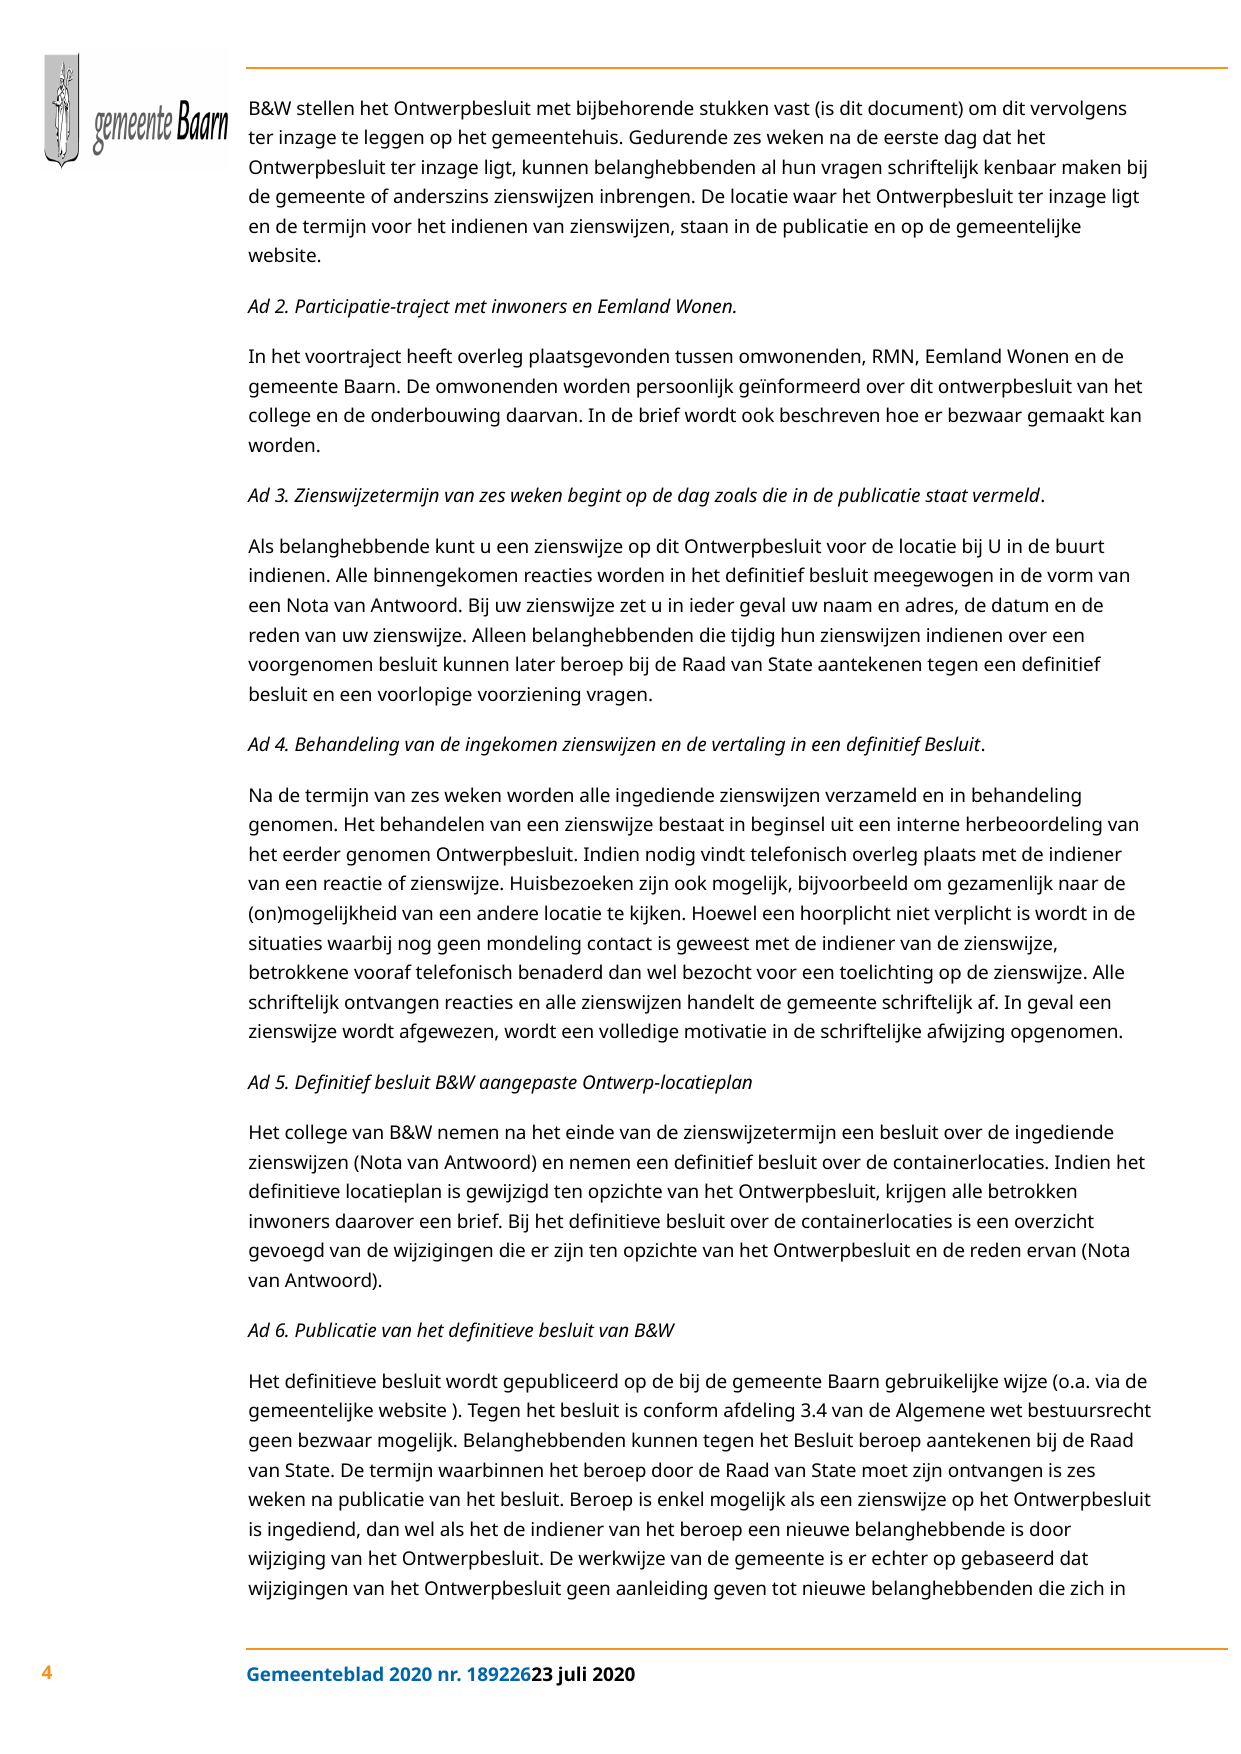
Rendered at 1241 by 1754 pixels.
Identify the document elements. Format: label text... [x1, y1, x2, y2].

text Ad 5. Definitief besluit B&W aangepaste Ontwerp-locatieplan [248, 1069, 1152, 1095]
text Ad 4. Behandeling van de ingekomen zienswijzen en de vertaling in een definitief Besluit. [248, 731, 1152, 757]
text B&W stellen het Ontwerpbesluit met bijbehorende stukken vast (is dit document) om dit vervolgens ter inzage te leggen op het gemeentehuis. Gedurende zes weken na de eerste dag dat het Ontwerpbesluit ter inzage ligt, kunnen belanghebbenden al hun vragen schriftelijk kenbaar maken bij de gemeente of anderszins zienswijzen inbrengen. De locatie waar het Ontwerpbesluit ter inzage ligt en de termijn voor het indienen van zienswijzen, staan in de publicatie en op de gemeentelijke website. [248, 95, 1152, 268]
text Ad 6. Publicatie van het definitieve besluit van B&W [248, 1318, 1152, 1343]
text Na de termijn van zes weken worden alle ingediende zienswijzen verzameld en in behandeling genomen. Het behandelen van een zienswijze bestaat in beginsel uit een interne herbeoordeling van het eerder genomen Ontwerpbesluit. Indien nodig vindt telefonisch overleg plaats met de indiener van een reactie of zienswijze. Huisbezoeken zijn ook mogelijk, bijvoorbeeld om gezamenlijk naar de (on)mogelijkheid van een andere locatie te kijken. Hoewel een hoorplicht niet verplicht is wordt in de situaties waarbij nog geen mondeling contact is geweest met de indiener van de zienswijze, betrokkene vooraf telefonisch benaderd dan wel bezocht voor een toelichting op de zienswijze. Alle schriftelijk ontvangen reacties en alle zienswijzen handelt de gemeente schriftelijk af. In geval een zienswijze wordt afgewezen, wordt een volledige motivatie in de schriftelijke afwijzing opgenomen. [248, 782, 1152, 1044]
text Als belanghebbende kunt u een zienswijze op dit Ontwerpbesluit voor de locatie bij U in de buurt indienen. Alle binnengekomen reacties worden in het definitief besluit meegewogen in de vorm van een Nota van Antwoord. Bij uw zienswijze zet u in ieder geval uw naam en adres, de datum en de reden van uw zienswijze. Alleen belanghebbenden die tijdig hun zienswijzen indienen over een voorgenomen besluit kunnen later beroep bij de Raad van State aantekenen tegen een definitief besluit en een voorlopige voorziening vragen. [248, 533, 1152, 707]
picture [41, 47, 231, 172]
text Het college van B&W nemen na het einde van de zienswijzetermijn een besluit over de ingediende zienswijzen (Nota van Antwoord) en nemen een definitief besluit over de containerlocaties. Indien het definitieve locatieplan is gewijzigd ten opzichte van het Ontwerpbesluit, krijgen alle betrokken inwoners daarover een brief. Bij het definitieve besluit over de containerlocaties is een overzicht gevoegd van de wijzigingen die er zijn ten opzichte van het Ontwerpbesluit en de reden ervan (Nota van Antwoord). [248, 1119, 1152, 1293]
text In het voortraject heeft overleg plaatsgevonden tussen omwonenden, RMN, Eemland Wonen en de gemeente Baarn. De omwonenden worden persoonlijk geïnformeerd over dit ontwerpbesluit van het college en de onderbouwing daarvan. In de brief wordt ook beschreven hoe er bezwaar gemaakt kan worden. [248, 343, 1152, 458]
text Ad 2. Participatie-traject met inwoners en Eemland Wonen. [248, 293, 1152, 319]
text Ad 3. Zienswijzetermijn van zes weken begint op de dag zoals die in de publicatie staat vermeld. [248, 483, 1152, 508]
text Het definitieve besluit wordt gepubliceerd op de bij de gemeente Baarn gebruikelijke wijze (o.a. via de gemeentelijke website ). Tegen het besluit is conform afdeling 3.4 van de Algemene wet bestuursrecht geen bezwaar mogelijk. Belanghebbenden kunnen tegen het Besluit beroep aantekenen bij de Raad van State. De termijn waarbinnen het beroep door de Raad van State moet zijn ontvangen is zes weken na publicatie van het besluit. Beroep is enkel mogelijk als een zienswijze op het Ontwerpbesluit is ingediend, dan wel als het de indiener van het beroep een nieuwe belanghebbende is door wijziging van het Ontwerpbesluit. De werkwijze van de gemeente is er echter op gebaseerd dat wijzigingen van het Ontwerpbesluit geen aanleiding geven tot nieuwe belanghebbenden die zich in [248, 1368, 1152, 1601]
